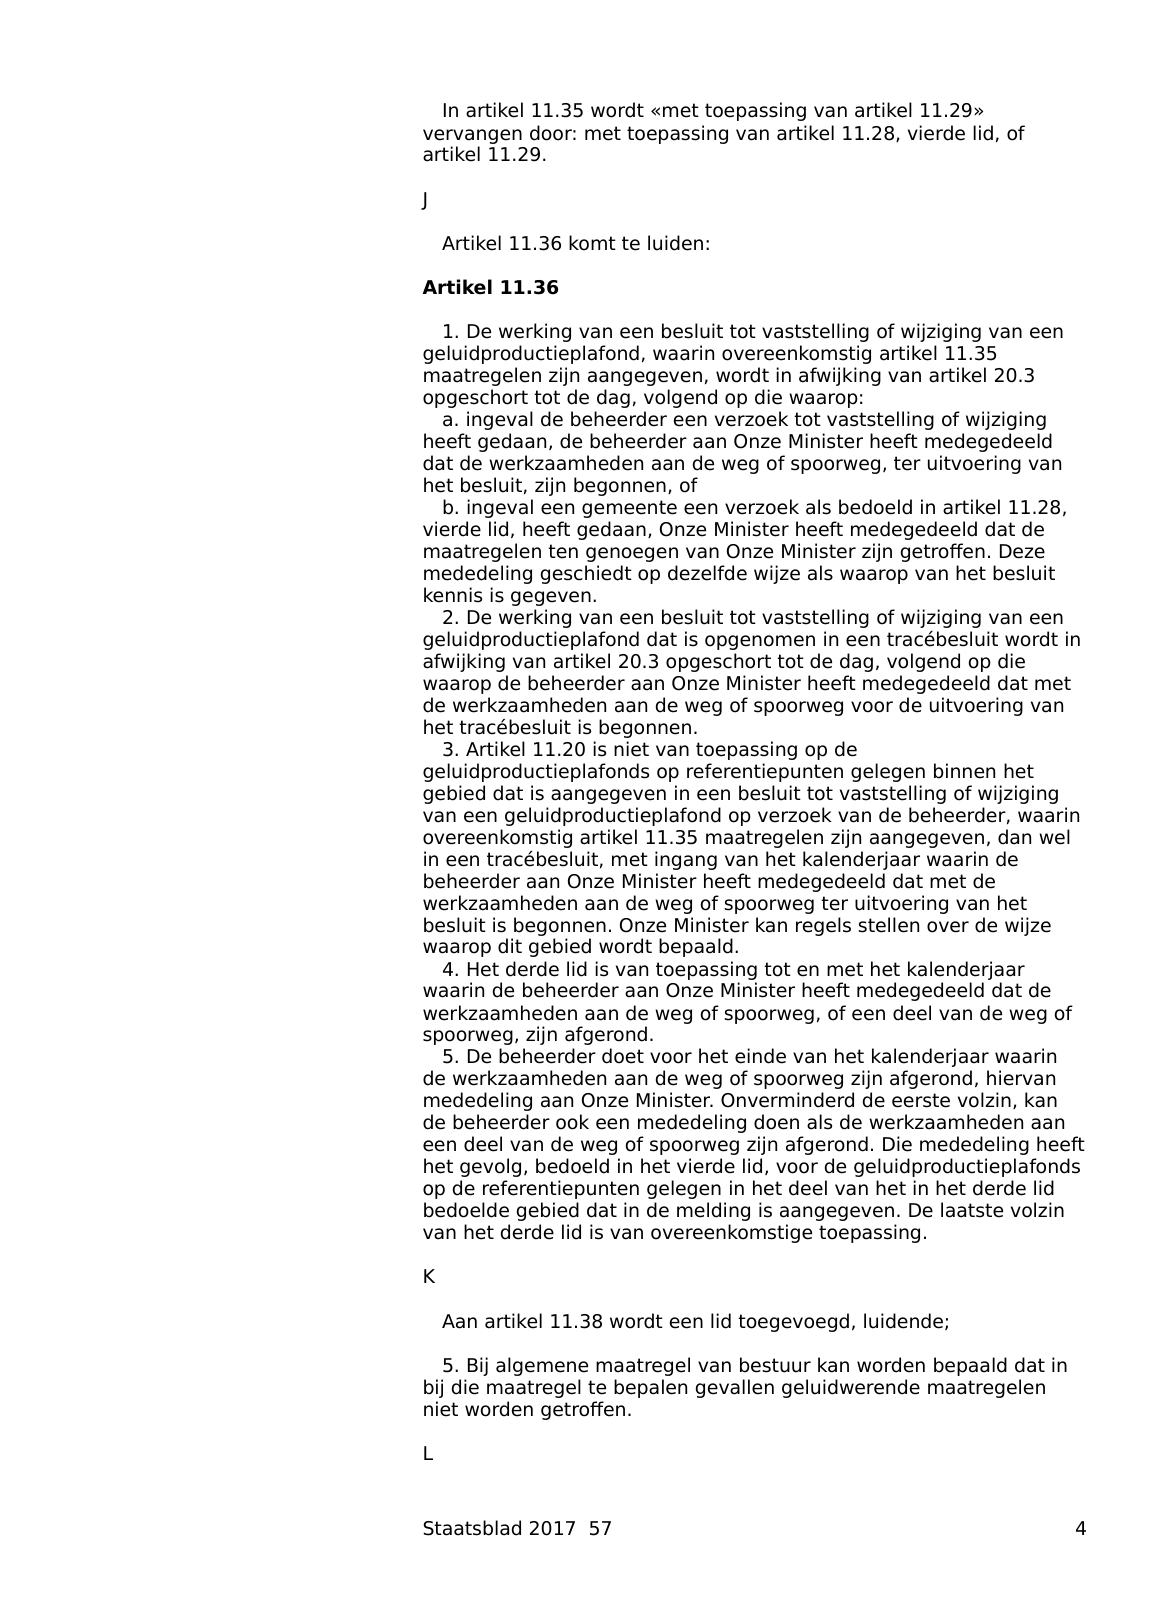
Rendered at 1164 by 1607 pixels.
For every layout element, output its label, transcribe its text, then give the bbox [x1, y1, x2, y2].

text a. ingeval de beheerder een verzoek tot vaststelling of wijziging heeft gedaan, de beheerder aan Onze Minister heeft medegedeeld dat de werkzaamheden aan de weg of spoorweg, ter uitvoering van het besluit, zijn begonnen, of [422, 409, 1087, 497]
text K [422, 1266, 1087, 1288]
text Artikel 11.36 komt te luiden: [422, 233, 1087, 255]
text In artikel 11.35 wordt «met toepassing van artikel 11.29» vervangen door: met toepassing van artikel 11.28, vierde lid, of artikel 11.29. [422, 100, 1087, 166]
text 5. Bij algemene maatregel van bestuur kan worden bepaald dat in bij die maatregel te bepalen gevallen geluidwerende maatregelen niet worden getroffen. [422, 1355, 1087, 1421]
text J [422, 188, 1087, 211]
text 4. Het derde lid is van toepassing tot en met het kalenderjaar waarin de beheerder aan Onze Minister heeft medegedeeld dat de werkzaamheden aan de weg of spoorweg, of een deel van de weg of spoorweg, zijn afgerond. [422, 958, 1087, 1046]
text b. ingeval een gemeente een verzoek als bedoeld in artikel 11.28, vierde lid, heeft gedaan, Onze Minister heeft medegedeeld dat de maatregelen ten genoegen van Onze Minister zijn getroffen. Deze mededeling geschiedt op dezelfde wijze als waarop van het besluit kennis is gegeven. [422, 497, 1087, 607]
text 1. De werking van een besluit tot vaststelling of wijziging van een geluidproductieplafond, waarin overeenkomstig artikel 11.35 maatregelen zijn aangegeven, wordt in afwijking van artikel 20.3 opgeschort tot de dag, volgend op die waarop: [422, 321, 1087, 409]
text 5. De beheerder doet voor het einde van het kalenderjaar waarin de werkzaamheden aan de weg of spoorweg zijn afgerond, hiervan mededeling aan Onze Minister. Onverminderd de eerste volzin, kan de beheerder ook een mededeling doen als de werkzaamheden aan een deel van de weg of spoorweg zijn afgerond. Die mededeling heeft het gevolg, bedoeld in het vierde lid, voor de geluidproductieplafonds op de referentiepunten gelegen in het deel van het in het derde lid bedoelde gebied dat in de melding is aangegeven. De laatste volzin van het derde lid is van overeenkomstige toepassing. [422, 1046, 1087, 1244]
text 3. Artikel 11.20 is niet van toepassing op de geluidproductieplafonds op referentiepunten gelegen binnen het gebied dat is aangegeven in een besluit tot vaststelling of wijziging van een geluidproductieplafond op verzoek van de beheerder, waarin overeenkomstig artikel 11.35 maatregelen zijn aangegeven, dan wel in een tracébesluit, met ingang van het kalenderjaar waarin de beheerder aan Onze Minister heeft medegedeeld dat met de werkzaamheden aan de weg of spoorweg ter uitvoering van het besluit is begonnen. Onze Minister kan regels stellen over de wijze waarop dit gebied wordt bepaald. [422, 739, 1087, 958]
text 2. De werking van een besluit tot vaststelling of wijziging van een geluidproductieplafond dat is opgenomen in een tracébesluit wordt in afwijking van artikel 20.3 opgeschort tot de dag, volgend op die waarop de beheerder aan Onze Minister heeft medegedeeld dat met de werkzaamheden aan de weg of spoorweg voor de uitvoering van het tracébesluit is begonnen. [422, 607, 1087, 739]
text L [422, 1443, 1087, 1465]
text Aan artikel 11.38 wordt een lid toegevoegd, luidende; [422, 1311, 1087, 1332]
subtitle Artikel 11.36 [422, 277, 1087, 299]
